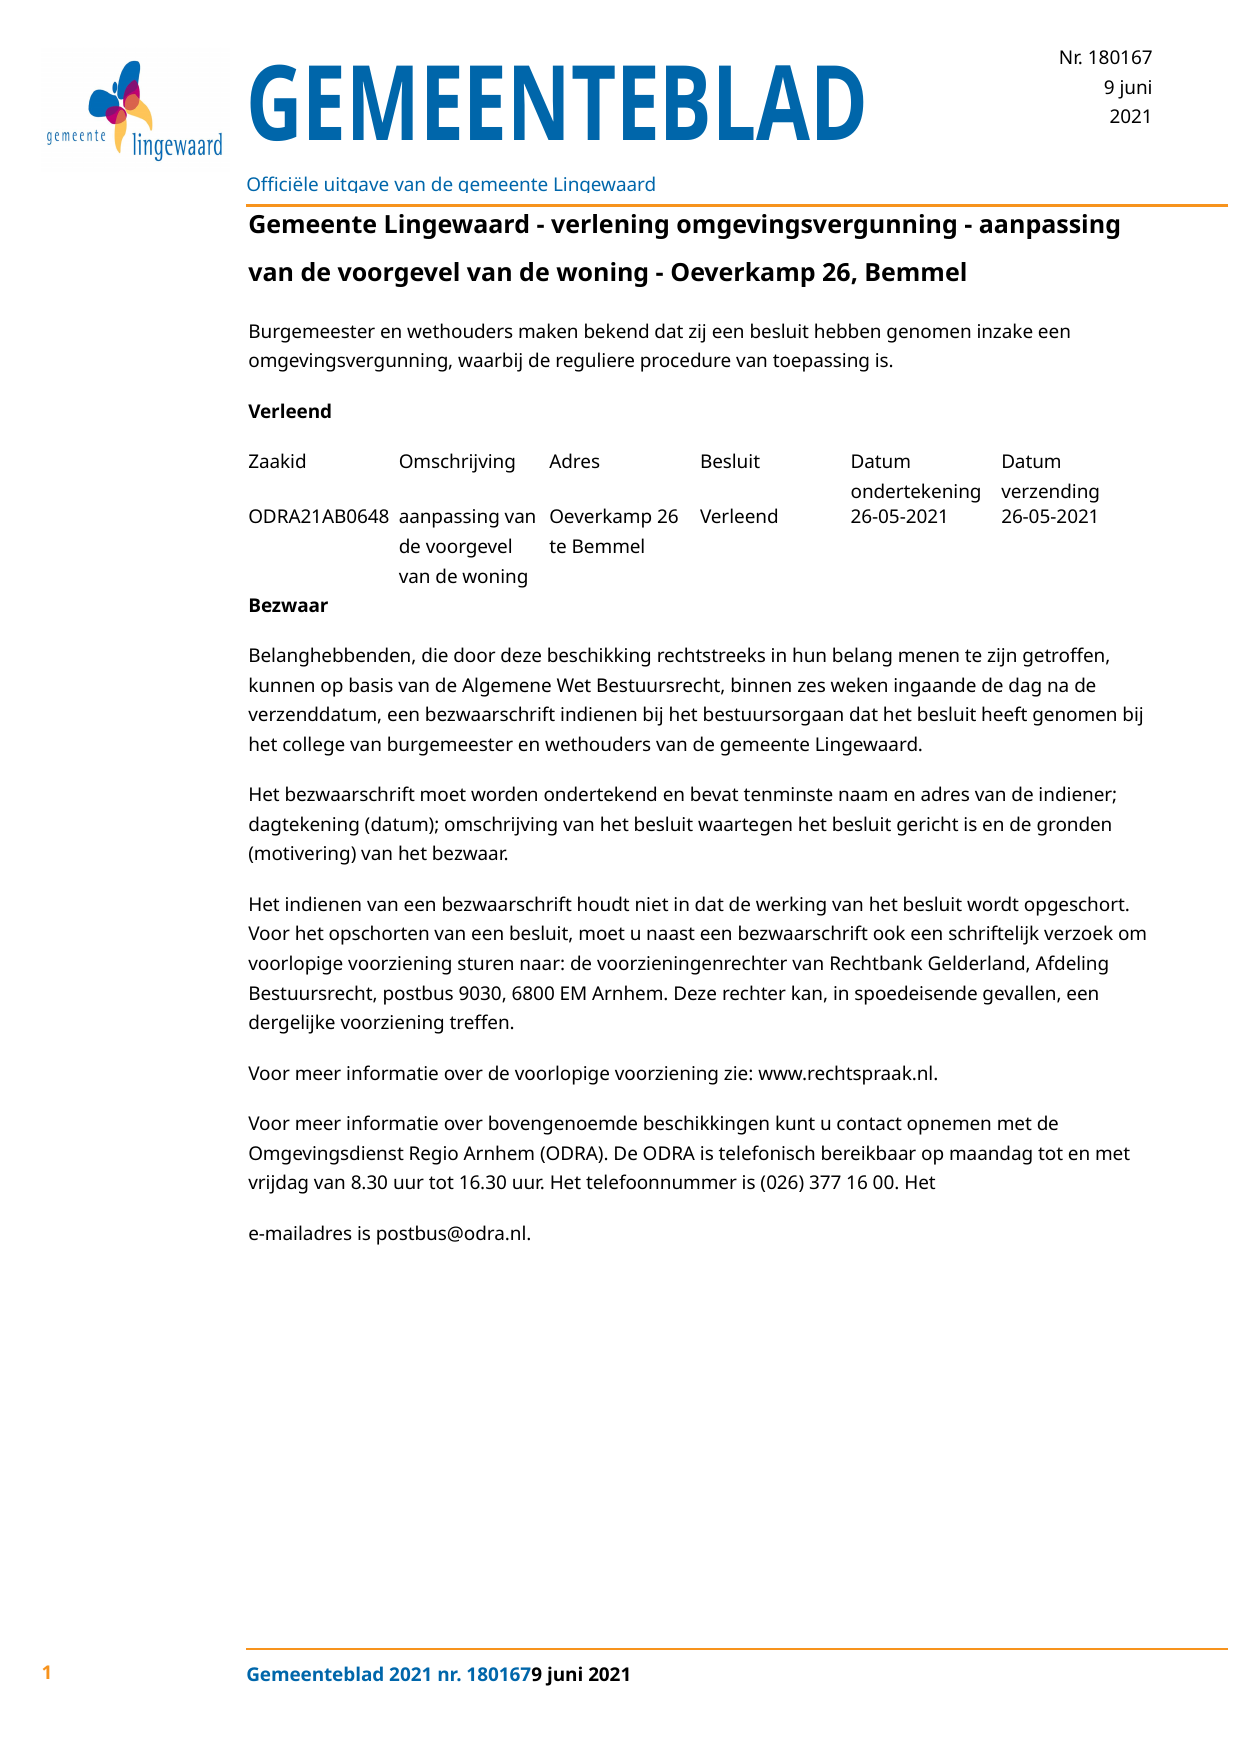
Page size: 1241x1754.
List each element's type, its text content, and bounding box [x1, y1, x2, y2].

table_header Besluit [700, 449, 850, 504]
table_cell Verleend [700, 504, 850, 589]
table_header Datum ondertekening [850, 449, 1001, 504]
text Gemeente Lingewaard - verlening omgevingsvergunning - aanpassing van de voorgevel van de woning - Oeverkamp 26, Bemmel [248, 207, 1152, 288]
text Belanghebbenden, die door deze beschikking rechtstreeks in hun belang menen te zijn getroffen, kunnen op basis van de Algemene Wet Bestuursrecht, binnen zes weken ingaande de dag na de verzenddatum, een bezwaarschrift indienen bij het bestuursorgaan dat het besluit heeft genomen bij het college van burgemeester en wethouders van de gemeente Lingewaard. [248, 642, 1152, 757]
text Voor meer informatie over de voorlopige voorziening zie: www.rechtspraak.nl. [248, 1060, 1152, 1086]
table_cell Oeverkamp 26 te Bemmel [549, 504, 700, 589]
table_cell ODRA21AB0648 [248, 504, 398, 589]
table_header Adres [549, 449, 700, 504]
text Het indienen van een bezwaarschrift houdt niet in dat de werking van het besluit wordt opgeschort. Voor het opschorten van een besluit, moet u naast een bezwaarschrift ook een schriftelijk verzoek om voorlopige voorziening sturen naar: de voorzieningenrechter van Rechtbank Gelderland, Afdeling Bestuursrecht, postbus 9030, 6800 EM Arnhem. Deze rechter kan, in spoedeisende gevallen, een dergelijke voorziening treffen. [248, 891, 1152, 1035]
table_header Omschrijving [399, 449, 549, 504]
table_header Datum verzending [1001, 449, 1152, 504]
table_cell 26-05-2021 [1001, 504, 1152, 589]
text Voor meer informatie over bovengenoemde beschikkingen kunt u contact opnemen met de Omgevingsdienst Regio Arnhem (ODRA). De ODRA is telefonisch bereikbaar op maandag tot en met vrijdag van 8.30 uur tot 16.30 uur. Het telefoonnummer is (026) 377 16 00. Het [248, 1110, 1152, 1195]
text Burgemeester en wethouders maken bekend dat zij een besluit hebben genomen inzake een omgevingsvergunning, waarbij de reguliere procedure van toepassing is. [248, 318, 1152, 373]
text e-mailadres is postbus@odra.nl. [248, 1220, 1152, 1246]
text Bezwaar [248, 592, 1152, 618]
table_cell aanpassing van de voorgevel van de woning [399, 504, 549, 589]
text Verleend [248, 398, 1152, 424]
picture [41, 47, 231, 172]
text Het bezwaarschrift moet worden ondertekend en bevat tenminste naam en adres van de indiener; dagtekening (datum); omschrijving van het besluit waartegen het besluit gericht is en de gronden (motivering) van het bezwaar. [248, 781, 1152, 866]
table_cell 26-05-2021 [850, 504, 1001, 589]
table_header Zaakid [248, 449, 398, 504]
